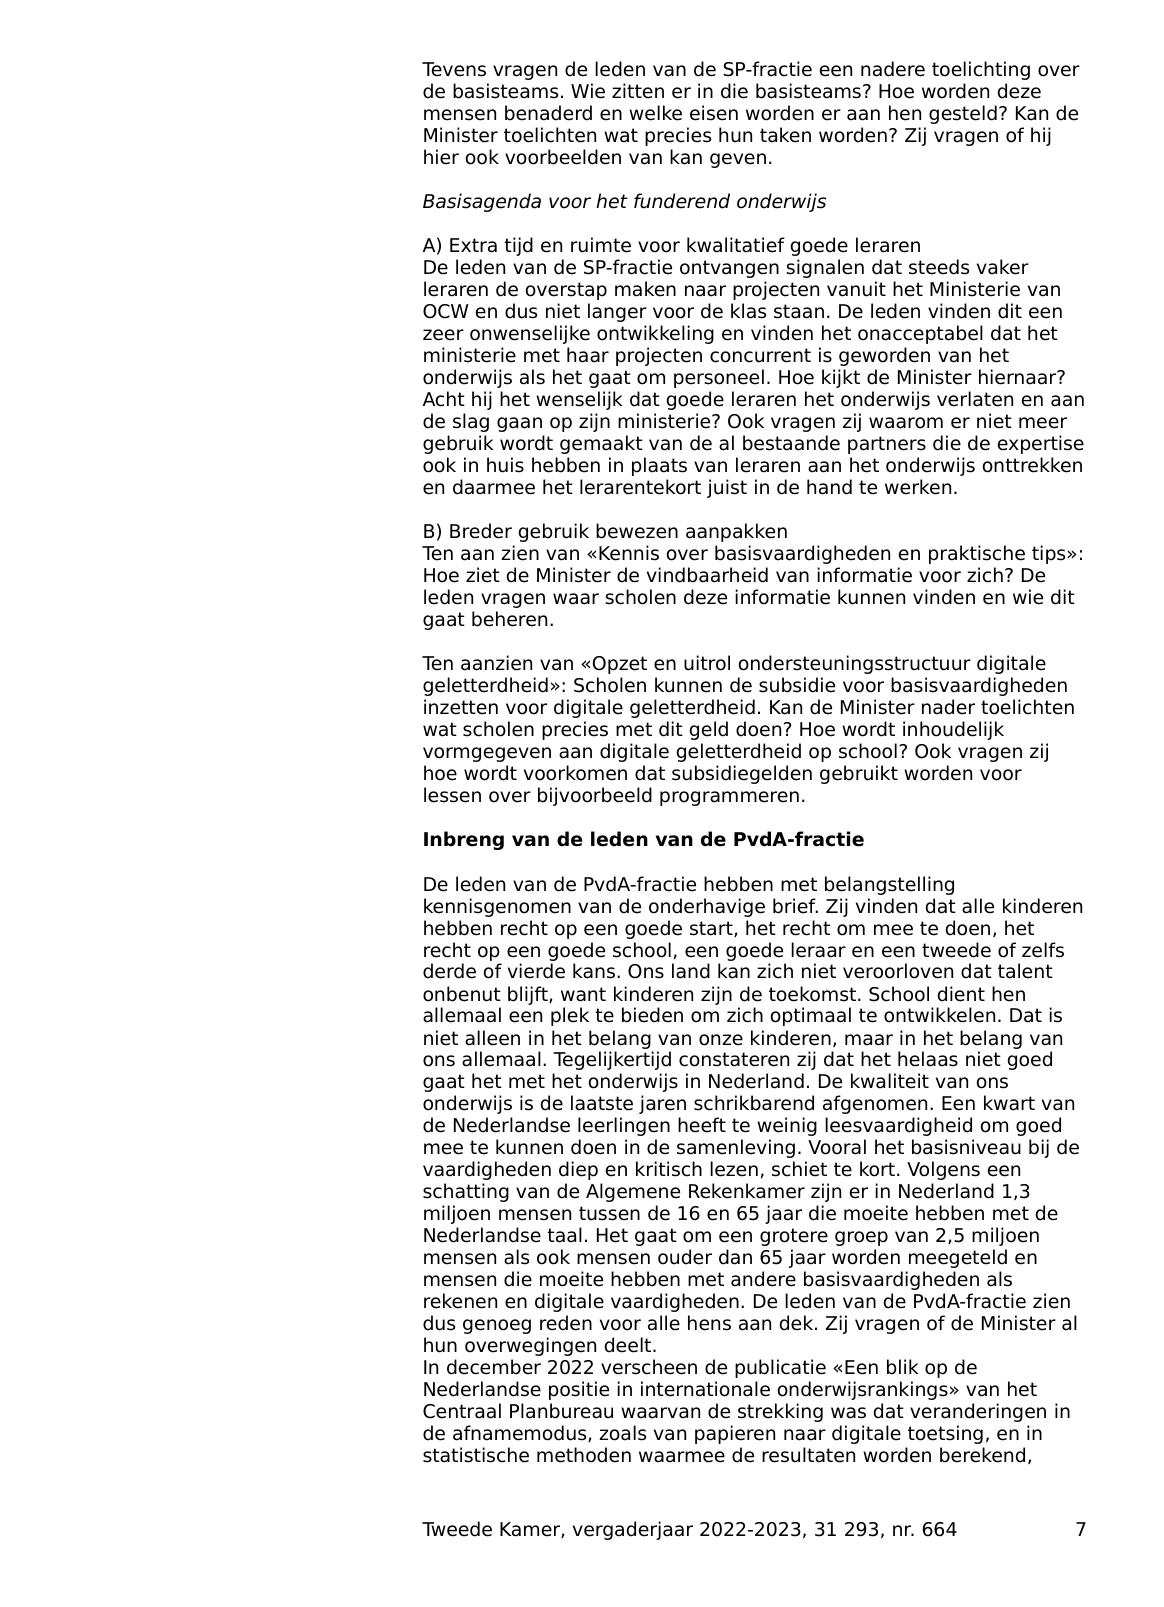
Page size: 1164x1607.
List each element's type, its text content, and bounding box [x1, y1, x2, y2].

text Tevens vragen de leden van de SP-fractie een nadere toelichting over de basisteams. Wie zitten er in die basisteams? Hoe worden deze mensen benaderd en welke eisen worden er aan hen gesteld? Kan de Minister toelichten wat precies hun taken worden? Zij vragen of hij hier ook voorbeelden van kan geven. [422, 59, 1087, 169]
subtitle Basisagenda voor het funderend onderwijs [422, 191, 1087, 213]
subtitle Inbreng van de leden van de PvdA-fractie [422, 829, 1087, 851]
text B) Breder gebruik bewezen aanpakken [422, 521, 1087, 543]
text A) Extra tijd en ruimte voor kwalitatief goede leraren [422, 235, 1087, 257]
text In december 2022 verscheen de publicatie «Een blik op de Nederlandse positie in internationale onderwijsrankings» van het Centraal Planbureau waarvan de strekking was dat veranderingen in de afnamemodus, zoals van papieren naar digitale toetsing, en in statistische methoden waarmee de resultaten worden berekend, [422, 1357, 1087, 1467]
text Ten aanzien van «Opzet en uitrol ondersteuningsstructuur digitale geletterdheid»: Scholen kunnen de subsidie voor basisvaardigheden inzetten voor digitale geletterdheid. Kan de Minister nader toelichten wat scholen precies met dit geld doen? Hoe wordt inhoudelijk vormgegeven aan digitale geletterdheid op school? Ook vragen zij hoe wordt voorkomen dat subsidiegelden gebruikt worden voor lessen over bijvoorbeeld programmeren. [422, 653, 1087, 807]
text Ten aan zien van «Kennis over basisvaardigheden en praktische tips»: Hoe ziet de Minister de vindbaarheid van informatie voor zich? De leden vragen waar scholen deze informatie kunnen vinden en wie dit gaat beheren. [422, 543, 1087, 631]
text De leden van de SP-fractie ontvangen signalen dat steeds vaker leraren de overstap maken naar projecten vanuit het Ministerie van OCW en dus niet langer voor de klas staan. De leden vinden dit een zeer onwenselijke ontwikkeling en vinden het onacceptabel dat het ministerie met haar projecten concurrent is geworden van het onderwijs als het gaat om personeel. Hoe kijkt de Minister hiernaar? Acht hij het wenselijk dat goede leraren het onderwijs verlaten en aan de slag gaan op zijn ministerie? Ook vragen zij waarom er niet meer gebruik wordt gemaakt van de al bestaande partners die de expertise ook in huis hebben in plaats van leraren aan het onderwijs onttrekken en daarmee het lerarentekort juist in de hand te werken. [422, 257, 1087, 499]
text De leden van de PvdA-fractie hebben met belangstelling kennisgenomen van de onderhavige brief. Zij vinden dat alle kinderen hebben recht op een goede start, het recht om mee te doen, het recht op een goede school, een goede leraar en een tweede of zelfs derde of vierde kans. Ons land kan zich niet veroorloven dat talent onbenut blijft, want kinderen zijn de toekomst. School dient hen allemaal een plek te bieden om zich optimaal te ontwikkelen. Dat is niet alleen in het belang van onze kinderen, maar in het belang van ons allemaal. Tegelijkertijd constateren zij dat het helaas niet goed gaat het met het onderwijs in Nederland. De kwaliteit van ons onderwijs is de laatste jaren schrikbarend afgenomen. Een kwart van de Nederlandse leerlingen heeft te weinig leesvaardigheid om goed mee te kunnen doen in de samenleving. Vooral het basisniveau bij de vaardigheden diep en kritisch lezen, schiet te kort. Volgens een schatting van de Algemene Rekenkamer zijn er in Nederland 1,3 miljoen mensen tussen de 16 en 65 jaar die moeite hebben met de Nederlandse taal. Het gaat om een grotere groep van 2,5 miljoen mensen als ook mensen ouder dan 65 jaar worden meegeteld en mensen die moeite hebben met andere basisvaardigheden als rekenen en digitale vaardigheden. De leden van de PvdA-fractie zien dus genoeg reden voor alle hens aan dek. Zij vragen of de Minister al hun overwegingen deelt. [422, 873, 1087, 1357]
